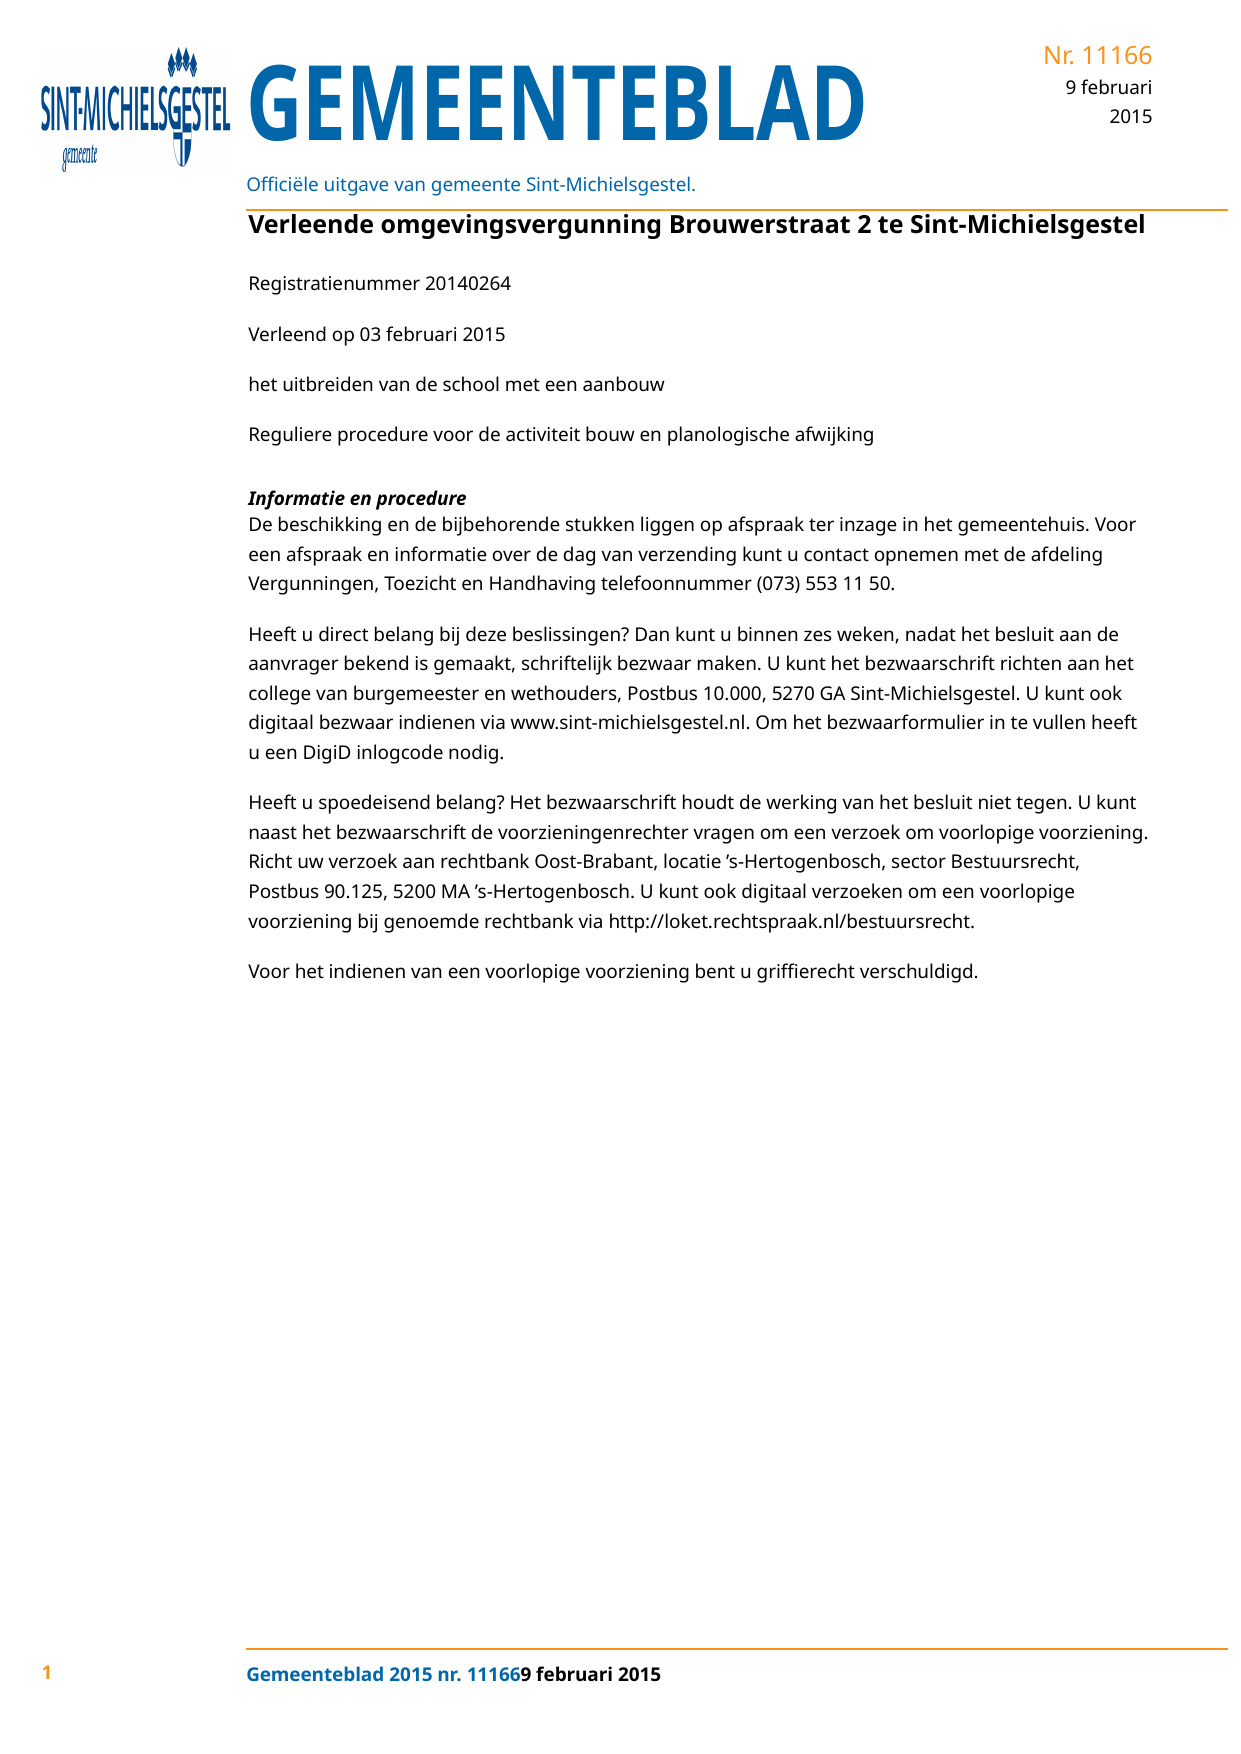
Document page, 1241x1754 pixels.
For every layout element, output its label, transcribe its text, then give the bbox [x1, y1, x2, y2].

picture [41, 47, 231, 172]
text Registratienummer 20140264 [248, 270, 1152, 296]
text De beschikking en de bijbehorende stukken liggen op afspraak ter inzage in het gemeentehuis. Voor een afspraak en informatie over de dag van verzending kunt u contact opnemen met de afdeling Vergunningen, Toezicht en Handhaving telefoonnummer (073) 553 11 50. [248, 511, 1152, 596]
text Heeft u direct belang bij deze beslissingen? Dan kunt u binnen zes weken, nadat het besluit aan de aanvrager bekend is gemaakt, schriftelijk bezwaar maken. U kunt het bezwaarschrift richten aan het college van burgemeester en wethouders, Postbus 10.000, 5270 GA Sint-Michielsgestel. U kunt ook digitaal bezwaar indienen via www.sint-michielsgestel.nl. Om het bezwaarformulier in te vullen heeft u een DigiD inlogcode nodig. [248, 621, 1152, 765]
text Voor het indienen van een voorlopige voorziening bent u griffierecht verschuldigd. [248, 958, 1152, 984]
text Informatie en procedure [248, 486, 1152, 511]
text Heeft u spoedeisend belang? Het bezwaarschrift houdt de werking van het besluit niet tegen. U kunt naast het bezwaarschrift de voorzieningenrechter vragen om een verzoek om voorlopige voorziening. Richt uw verzoek aan rechtbank Oost-Brabant, locatie ’s-Hertogenbosch, sector Bestuursrecht, Postbus 90.125, 5200 MA ’s-Hertogenbosch. U kunt ook digitaal verzoeken om een voorlopige voorziening bij genoemde rechtbank via http://loket.rechtspraak.nl/bestuursrecht. [248, 789, 1152, 934]
text Verleende omgevingsvergunning Brouwerstraat 2 te Sint-Michielsgestel [248, 211, 1152, 241]
text Reguliere procedure voor de activiteit bouw en planologische afwijking [248, 422, 1152, 447]
text Verleend op 03 februari 2015 [248, 321, 1152, 346]
text het uitbreiden van de school met een aanbouw [248, 371, 1152, 397]
